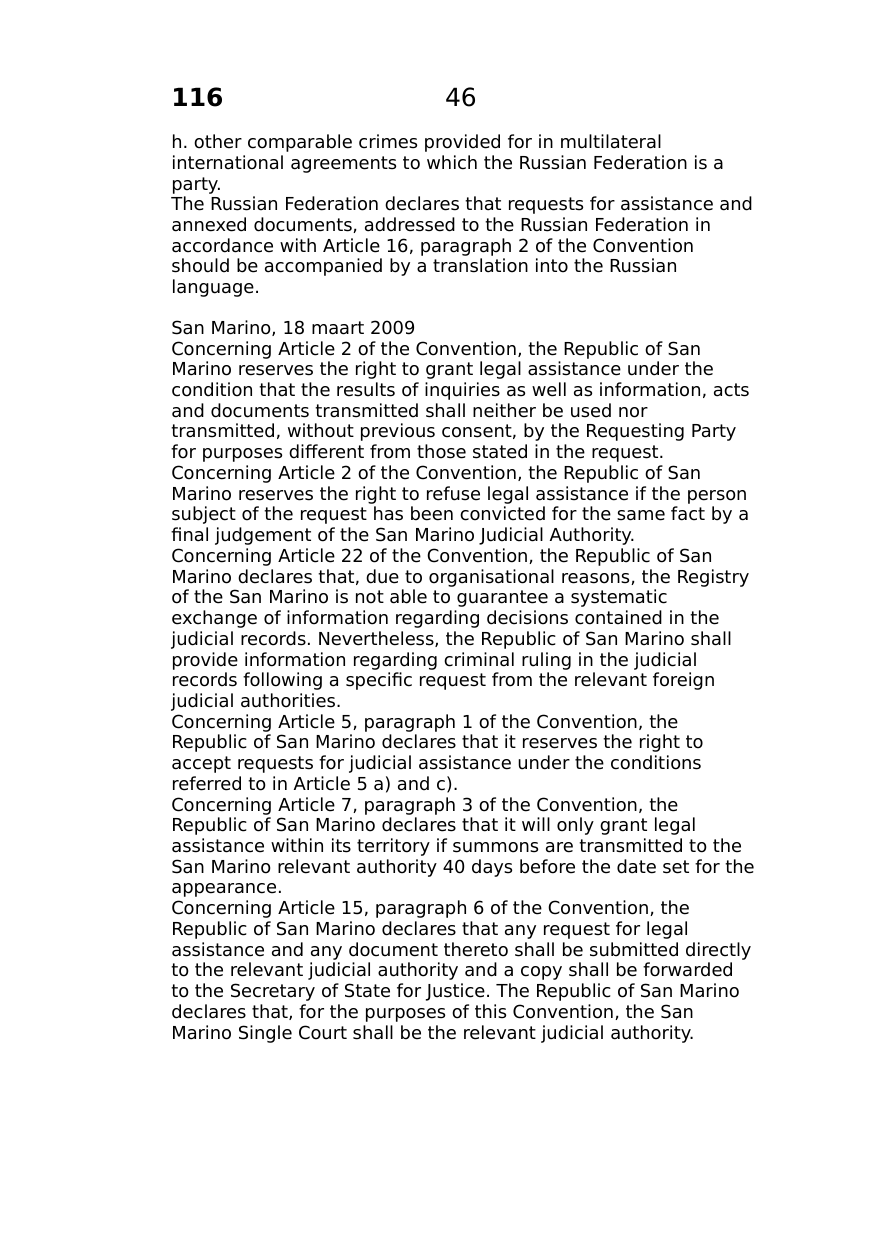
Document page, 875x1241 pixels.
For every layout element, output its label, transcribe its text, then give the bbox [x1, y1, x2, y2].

text San Marino, 18 maart 2009 [171, 318, 756, 338]
text Concerning Article 7, paragraph 3 of the Convention, the Republic of San Marino declares that it will only grant legal assistance within its territory if summons are transmitted to the San Marino relevant authority 40 days before the date set for the appearance. [171, 794, 756, 898]
text Concerning Article 2 of the Convention, the Republic of San Marino reserves the right to grant legal assistance under the condition that the results of inquiries as well as information, acts and documents transmitted shall neither be used nor transmitted, without previous consent, by the Requesting Party for purposes different from those stated in the request. [171, 338, 756, 463]
text Concerning Article 2 of the Convention, the Republic of San Marino reserves the right to refuse legal assistance if the person subject of the request has been convicted for the same fact by a final judgement of the San Marino Judicial Authority. [171, 463, 756, 546]
text Concerning Article 15, paragraph 6 of the Convention, the Republic of San Marino declares that any request for legal assistance and any document thereto shall be submitted directly to the relevant judicial authority and a copy shall be forwarded to the Secretary of State for Justice. The Republic of San Marino declares that, for the purposes of this Convention, the San Marino Single Court shall be the relevant judicial authority. [171, 898, 756, 1043]
text Concerning Article 5, paragraph 1 of the Convention, the Republic of San Marino declares that it reserves the right to accept requests for judicial assistance under the conditions referred to in Article 5 a) and c). [171, 712, 756, 794]
text The Russian Federation declares that requests for assistance and annexed documents, addressed to the Russian Federation in accordance with Article 16, paragraph 2 of the Convention should be accompanied by a translation into the Russian language. [171, 194, 756, 298]
text Concerning Article 22 of the Convention, the Republic of San Marino declares that, due to organisational reasons, the Registry of the San Marino is not able to guarantee a systematic exchange of information regarding decisions contained in the judicial records. Nevertheless, the Republic of San Marino shall provide information regarding criminal ruling in the judicial records following a specific request from the relevant foreign judicial authorities. [171, 546, 756, 712]
text h. other comparable crimes provided for in multilateral international agreements to which the Russian Federation is a party. [171, 132, 756, 194]
